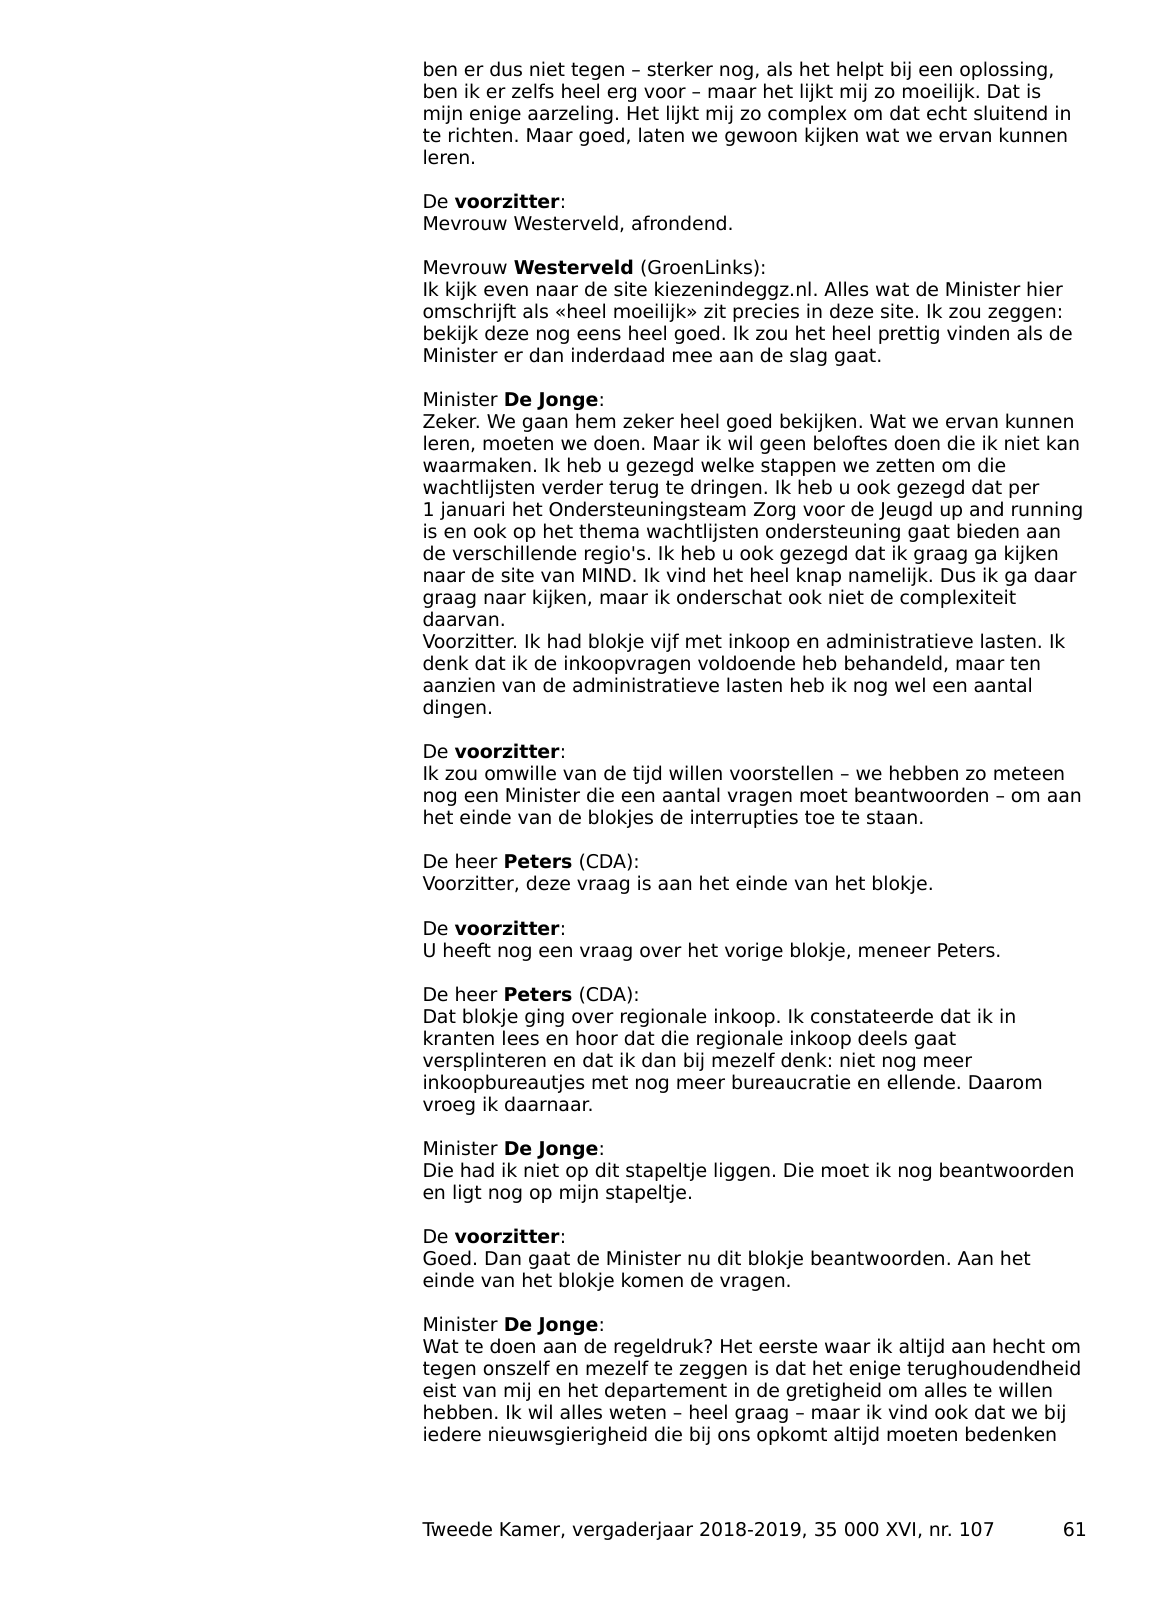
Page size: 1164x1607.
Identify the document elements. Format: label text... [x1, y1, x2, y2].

text De voorzitter: [422, 191, 1087, 213]
text Mevrouw Westerveld (GroenLinks): [422, 257, 1087, 279]
text Minister De Jonge: [422, 389, 1087, 411]
text Ik zou omwille van de tijd willen voorstellen – we hebben zo meteen nog een Minister die een aantal vragen moet beantwoorden – om aan het einde van de blokjes de interrupties toe te staan. [422, 763, 1087, 829]
text De voorzitter: [422, 1226, 1087, 1248]
text Voorzitter. Ik had blokje vijf met inkoop en administratieve lasten. Ik denk dat ik de inkoopvragen voldoende heb behandeld, maar ten aanzien van de administratieve lasten heb ik nog wel een aantal dingen. [422, 631, 1087, 719]
text De voorzitter: [422, 917, 1087, 939]
text ben er dus niet tegen – sterker nog, als het helpt bij een oplossing, ben ik er zelfs heel erg voor – maar het lijkt mij zo moeilijk. Dat is mijn enige aarzeling. Het lijkt mij zo complex om dat echt sluitend in te richten. Maar goed, laten we gewoon kijken wat we ervan kunnen leren. [422, 59, 1087, 169]
text Goed. Dan gaat de Minister nu dit blokje beantwoorden. Aan het einde van het blokje komen de vragen. [422, 1248, 1087, 1292]
text Voorzitter, deze vraag is aan het einde van het blokje. [422, 873, 1087, 895]
text De voorzitter: [422, 741, 1087, 763]
text Ik kijk even naar de site kiezenindeggz.nl. Alles wat de Minister hier omschrijft als «heel moeilijk» zit precies in deze site. Ik zou zeggen: bekijk deze nog eens heel goed. Ik zou het heel prettig vinden als de Minister er dan inderdaad mee aan de slag gaat. [422, 279, 1087, 367]
text Die had ik niet op dit stapeltje liggen. Die moet ik nog beantwoorden en ligt nog op mijn stapeltje. [422, 1160, 1087, 1204]
text De heer Peters (CDA): [422, 984, 1087, 1006]
text U heeft nog een vraag over het vorige blokje, meneer Peters. [422, 939, 1087, 961]
text Mevrouw Westerveld, afrondend. [422, 213, 1087, 235]
text Minister De Jonge: [422, 1138, 1087, 1160]
text Minister De Jonge: [422, 1314, 1087, 1336]
text Dat blokje ging over regionale inkoop. Ik constateerde dat ik in kranten lees en hoor dat die regionale inkoop deels gaat versplinteren en dat ik dan bij mezelf denk: niet nog meer inkoopbureautjes met nog meer bureaucratie en ellende. Daarom vroeg ik daarnaar. [422, 1006, 1087, 1116]
text Zeker. We gaan hem zeker heel goed bekijken. Wat we ervan kunnen leren, moeten we doen. Maar ik wil geen beloftes doen die ik niet kan waarmaken. Ik heb u gezegd welke stappen we zetten om die wachtlijsten verder terug te dringen. Ik heb u ook gezegd dat per 1 januari het Ondersteuningsteam Zorg voor de Jeugd up and running is en ook op het thema wachtlijsten ondersteuning gaat bieden aan de verschillende regio's. Ik heb u ook gezegd dat ik graag ga kijken naar de site van MIND. Ik vind het heel knap namelijk. Dus ik ga daar graag naar kijken, maar ik onderschat ook niet de complexiteit daarvan. [422, 411, 1087, 631]
text Wat te doen aan de regeldruk? Het eerste waar ik altijd aan hecht om tegen onszelf en mezelf te zeggen is dat het enige terughoudendheid eist van mij en het departement in de gretigheid om alles te willen hebben. Ik wil alles weten – heel graag – maar ik vind ook dat we bij iedere nieuwsgierigheid die bij ons opkomt altijd moeten bedenken [422, 1336, 1087, 1446]
text De heer Peters (CDA): [422, 851, 1087, 873]
